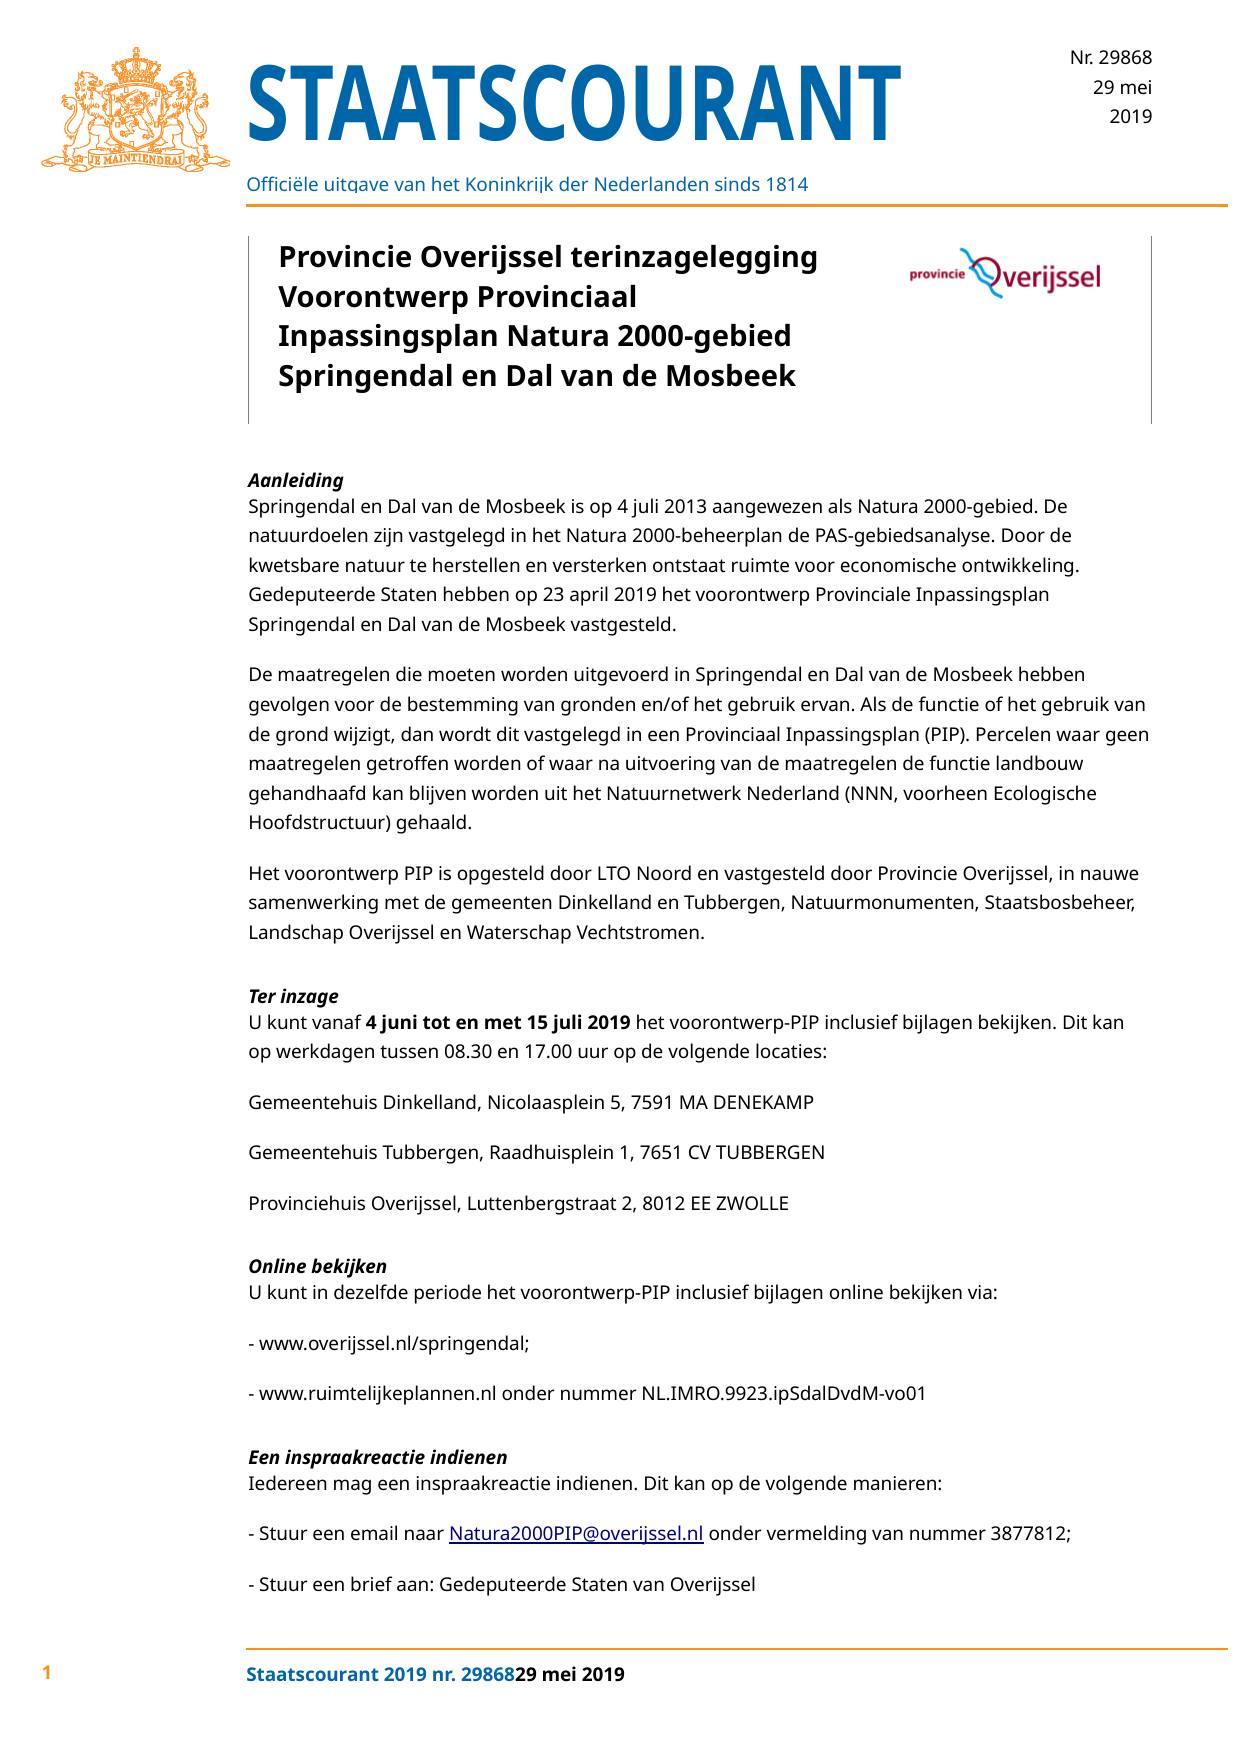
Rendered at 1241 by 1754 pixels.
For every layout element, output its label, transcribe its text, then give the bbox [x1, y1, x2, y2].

text U kunt in dezelfde periode het voorontwerp-PIP inclusief bijlagen online bekijken via: [248, 1279, 1152, 1305]
text Springendal en Dal van de Mosbeek is op 4 juli 2013 aangewezen als Natura 2000-gebied. De natuurdoelen zijn vastgelegd in het Natura 2000-beheerplan de PAS-gebiedsanalyse. Door de kwetsbare natuur te herstellen en versterken ontstaat ruimte voor economische ontwikkeling. Gedeputeerde Staten hebben op 23 april 2019 het voorontwerp Provinciale Inpassingsplan Springendal en Dal van de Mosbeek vastgesteld. [248, 493, 1152, 637]
text - www.overijssel.nl/springendal; [248, 1330, 1152, 1356]
text - Stuur een email naar Natura2000PIP@overijssel.nl onder vermelding van nummer 3877812; [248, 1520, 1152, 1546]
text Aanleiding [248, 467, 1152, 493]
text - www.ruimtelijkeplannen.nl onder nummer NL.IMRO.9923.ipSdalDvdM-vo01 [248, 1380, 1152, 1406]
table_header Provincie Overijssel terinzagelegging Voorontwerp Provinciaal Inpassingsplan Natura 2000-gebied Springendal en Dal van de Mosbeek [249, 236, 850, 424]
text Online bekijken [248, 1254, 1152, 1279]
table_header [850, 236, 1151, 424]
text Een inspraakreactie indienen [248, 1444, 1152, 1470]
text U kunt vanaf 4 juni tot en met 15 juli 2019 het voorontwerp-PIP inclusief bijlagen bekijken. Dit kan op werkdagen tussen 08.30 en 17.00 uur op de volgende locaties: [248, 1009, 1152, 1064]
text Gemeentehuis Dinkelland, Nicolaasplein 5, 7591 MA DENEKAMP [248, 1089, 1152, 1114]
text Provinciehuis Overijssel, Luttenbergstraat 2, 8012 EE ZWOLLE [248, 1190, 1152, 1215]
picture [41, 47, 231, 172]
text Gemeentehuis Tubbergen, Raadhuisplein 1, 7651 CV TUBBERGEN [248, 1139, 1152, 1165]
text - Stuur een brief aan: Gedeputeerde Staten van Overijssel [248, 1571, 1152, 1596]
text Iedereen mag een inspraakreactie indienen. Dit kan op de volgende manieren: [248, 1470, 1152, 1496]
text Ter inzage [248, 983, 1152, 1009]
picture [882, 236, 1119, 314]
text Het voorontwerp PIP is opgesteld door LTO Noord en vastgesteld door Provincie Overijssel, in nauwe samenwerking met de gemeenten Dinkelland en Tubbergen, Natuurmonumenten, Staatsbosbeheer, Landschap Overijssel en Waterschap Vechtstromen. [248, 860, 1152, 945]
text De maatregelen die moeten worden uitgevoerd in Springendal en Dal van de Mosbeek hebben gevolgen voor de bestemming van gronden en/of het gebruik ervan. Als de functie of het gebruik van de grond wijzigt, dan wordt dit vastgelegd in een Provinciaal Inpassingsplan (PIP). Percelen waar geen maatregelen getroffen worden of waar na uitvoering van de maatregelen de functie landbouw gehandhaafd kan blijven worden uit het Natuurnetwerk Nederland (NNN, voorheen Ecologische Hoofdstructuur) gehaald. [248, 662, 1152, 835]
